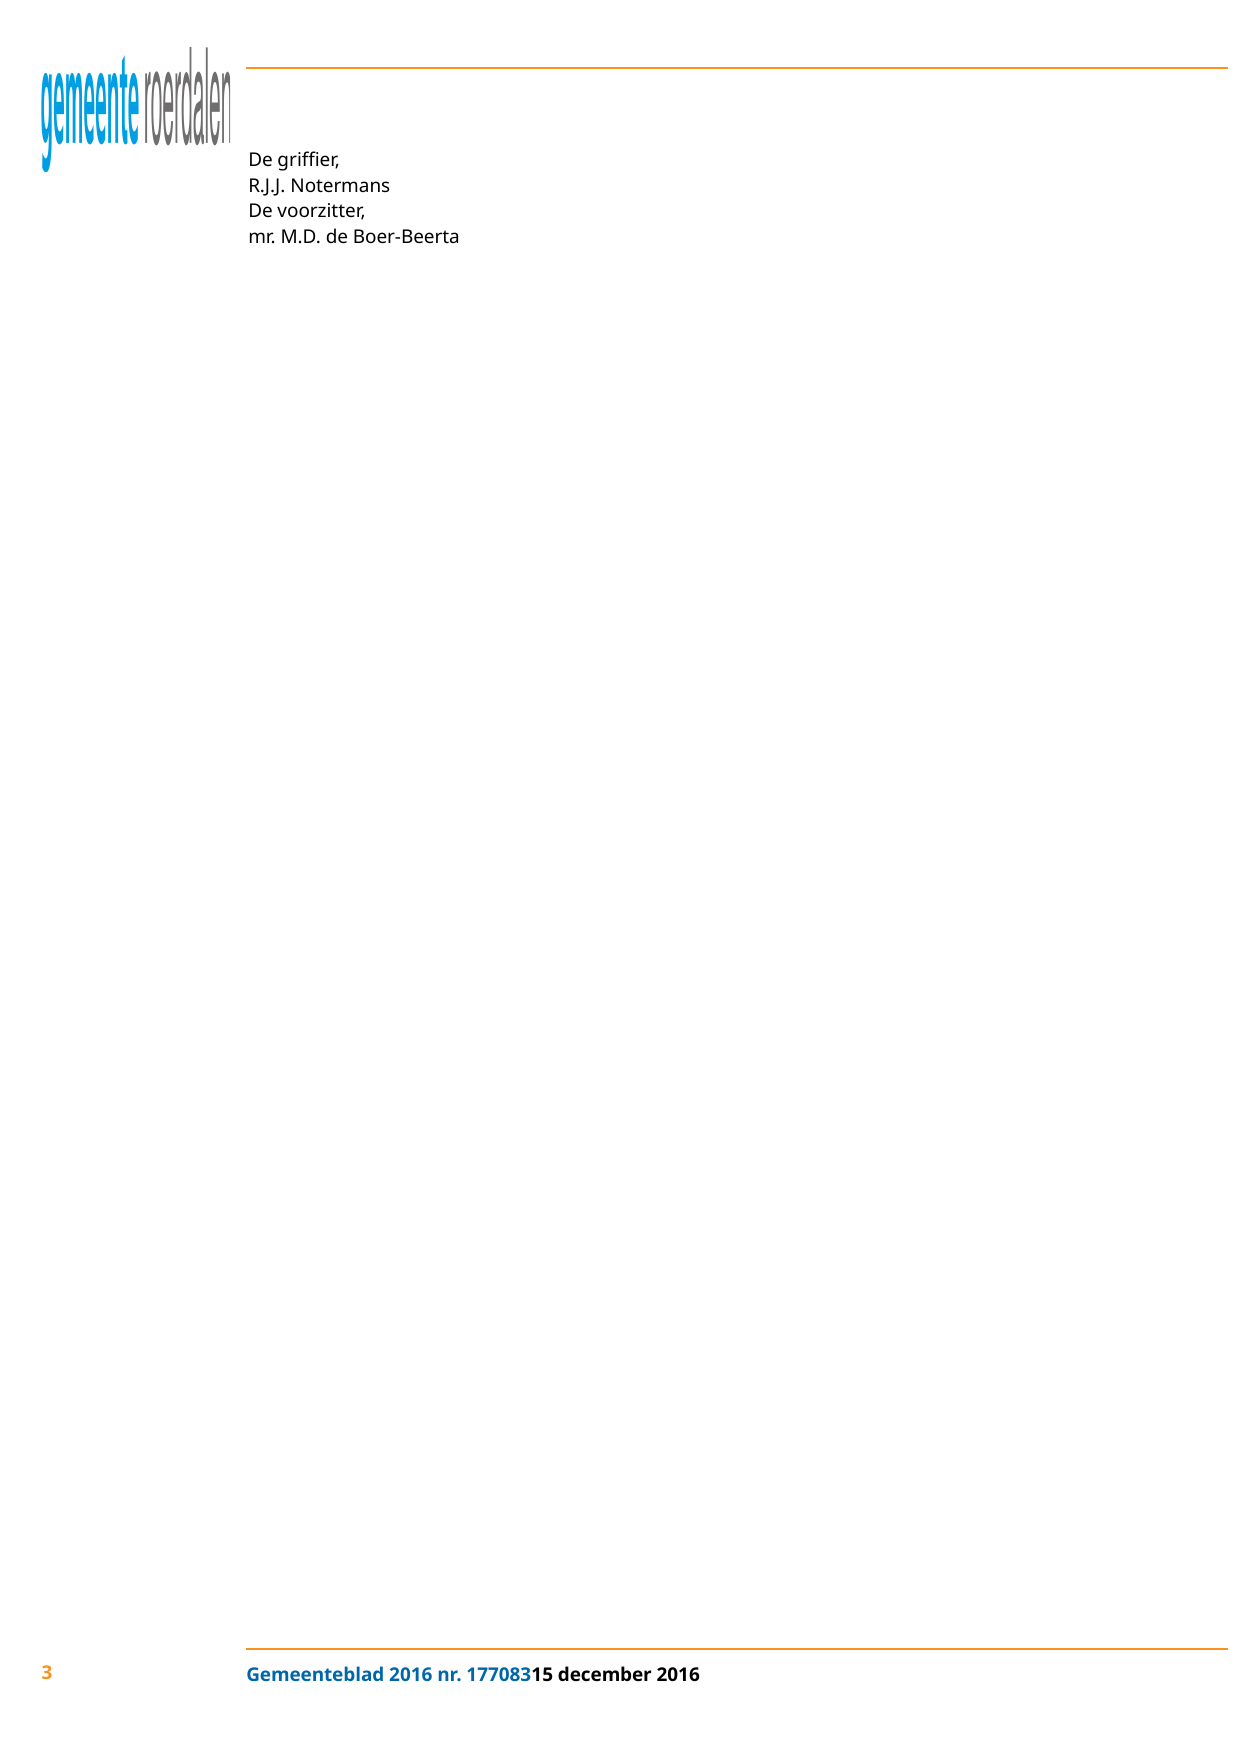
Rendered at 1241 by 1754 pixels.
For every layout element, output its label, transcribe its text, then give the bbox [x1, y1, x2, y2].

picture [41, 47, 231, 172]
text De griffier, [248, 146, 1152, 172]
text R.J.J. Notermans [248, 172, 1152, 198]
text mr. M.D. de Boer-Beerta [248, 223, 1152, 249]
text De voorzitter, [248, 198, 1152, 223]
picture [41, 134, 48, 172]
